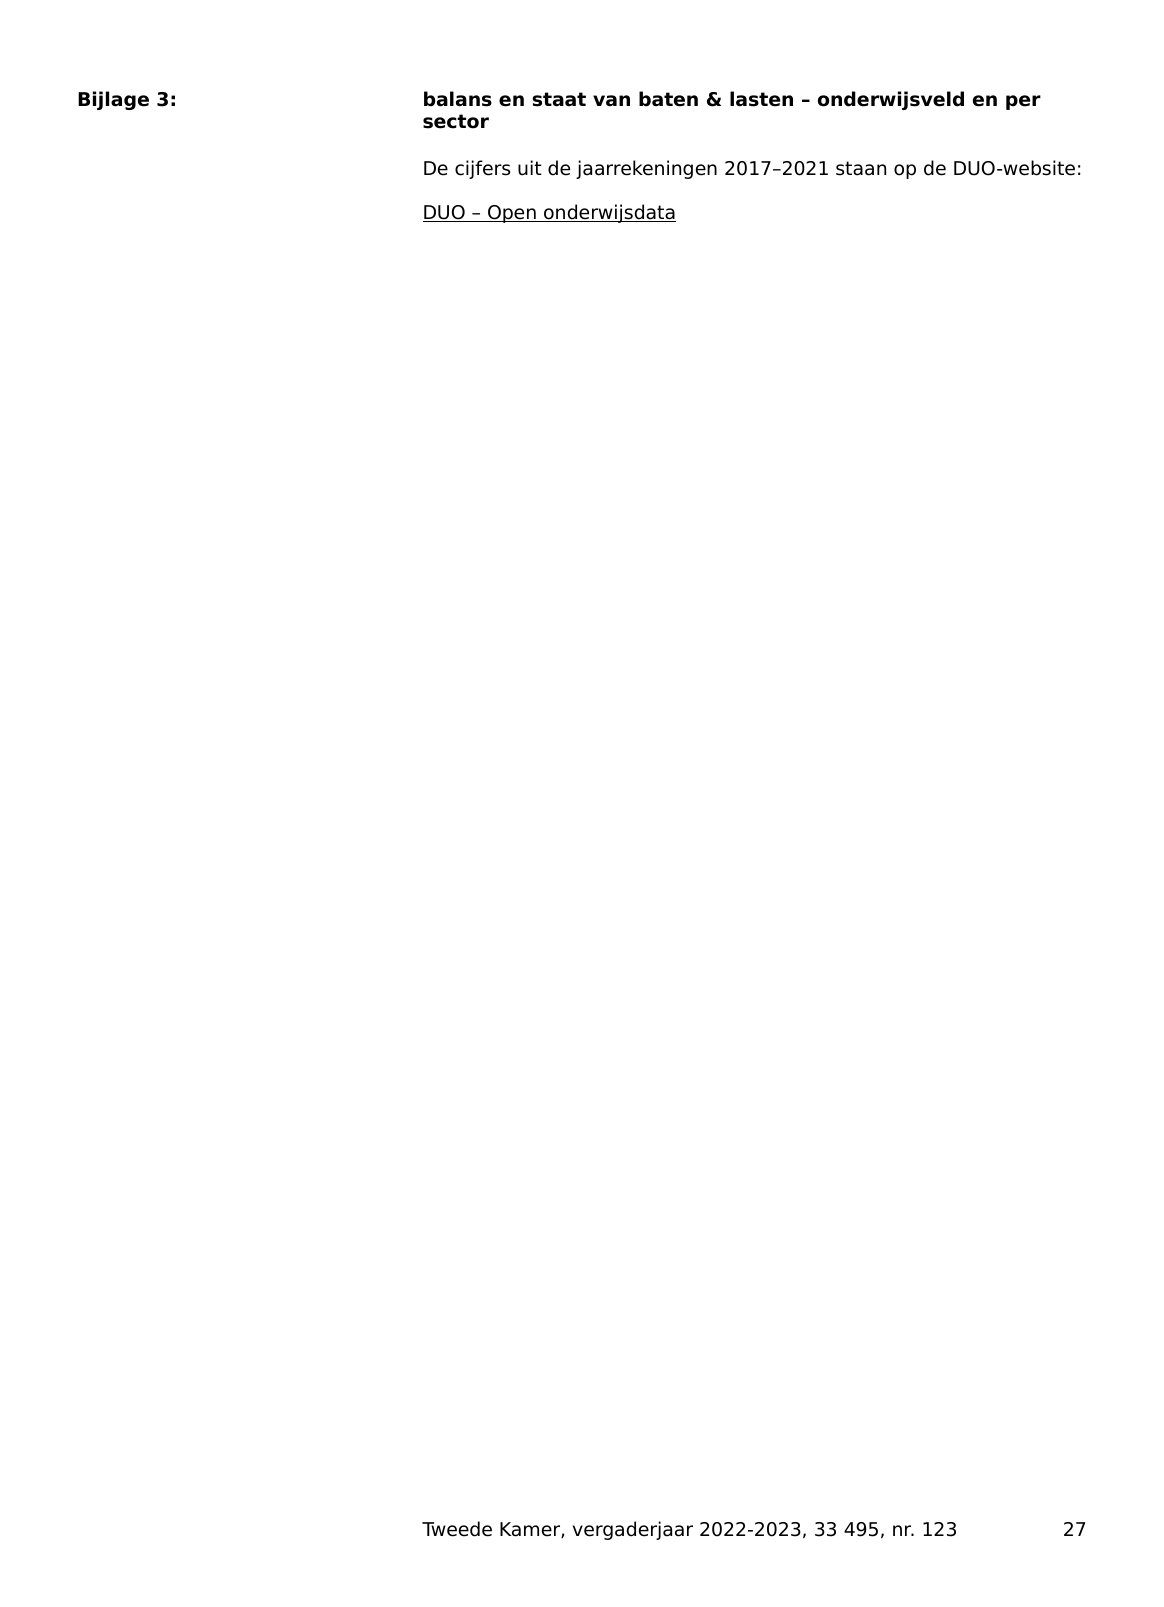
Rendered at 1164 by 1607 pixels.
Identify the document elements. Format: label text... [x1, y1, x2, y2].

subtitle Bijlage 3: balans en staat van baten & lasten – onderwijsveld en per sector [77, 89, 1087, 133]
text DUO – Open onderwijsdata [422, 202, 1087, 224]
text De cijfers uit de jaarrekeningen 2017–2021 staan op de DUO-website: [422, 158, 1087, 180]
